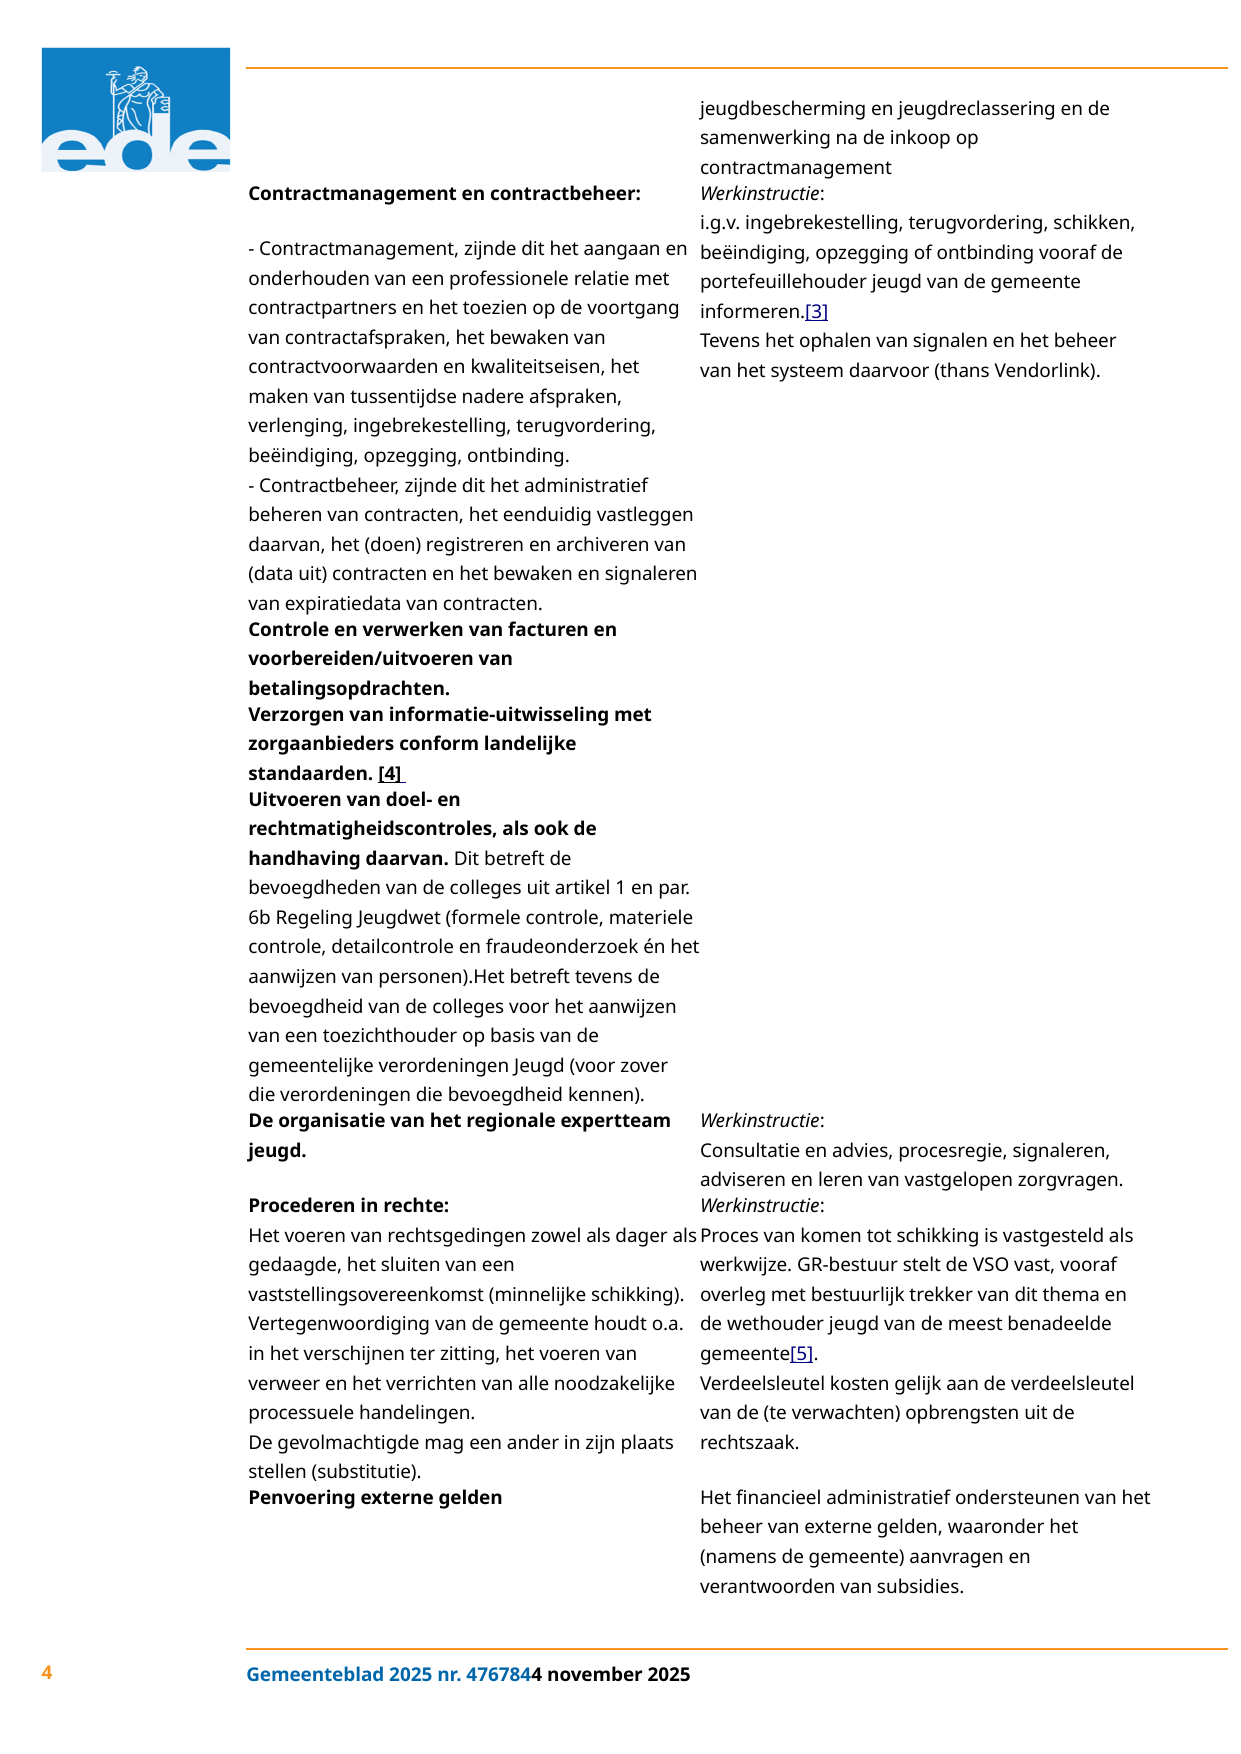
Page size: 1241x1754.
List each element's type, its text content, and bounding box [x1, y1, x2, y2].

table_cell Contractmanagement en contractbeheer: [248, 180, 700, 235]
table_cell [700, 616, 1152, 701]
table_cell De organisatie van het regionale expertteam jeugd. [248, 1107, 700, 1192]
table_cell jeugdbescherming en jeugdreclassering en de samenwerking na de inkoop op contractmanagement [700, 95, 1152, 180]
table_cell Verzorgen van informatie-uitwisseling met zorgaanbieders conform landelijke standaarden. [4] [248, 701, 700, 786]
table_cell Uitvoeren van doel- en rechtmatigheidscontroles, als ook de handhaving daarvan. Dit betreft de bevoegdheden van de colleges uit artikel 1 en par. 6b Regeling Jeugdwet (formele controle, materiele controle, detailcontrole en fraudeonderzoek én het aanwijzen van personen).Het betreft tevens de bevoegdheid van de colleges voor het aanwijzen van een toezichthouder op basis van de gemeentelijke verordeningen Jeugd (voor zover die verordeningen die bevoegdheid kennen). [248, 786, 700, 1107]
table_cell [700, 701, 1152, 786]
table_cell Het financieel administratief ondersteunen van het beheer van externe gelden, waaronder het (namens de gemeente) aanvragen en verantwoorden van subsidies. [700, 1484, 1152, 1599]
picture [41, 47, 231, 172]
table_cell Procederen in rechte: Het voeren van rechtsgedingen zowel als dager als gedaagde, het sluiten van een vaststellingsovereenkomst (minnelijke schikking). Vertegenwoordiging van de gemeente houdt o.a. in het verschijnen ter zitting, het voeren van verweer en het verrichten van alle noodzakelijke processuele handelingen. De gevolmachtigde mag een ander in zijn plaats stellen (substitutie). [248, 1192, 700, 1484]
table_header - Contractmanagement, zijnde dit het aangaan en onderhouden van een professionele relatie met contractpartners en het toezien op de voortgang van contractafspraken, het bewaken van contractvoorwaarden en kwaliteitseisen, het maken van tussentijdse nadere afspraken, verlenging, ingebrekestelling, terugvordering, beëindiging, opzegging, ontbinding. - Contractbeheer, zijnde dit het administratief beheren van contracten, het eenduidig vastleggen daarvan, het (doen) registreren en archiveren van (data uit) contracten en het bewaken en signaleren van expiratiedata van contracten. [248, 235, 700, 616]
table_cell [700, 786, 1152, 1107]
table_cell Controle en verwerken van facturen en voorbereiden/uitvoeren van betalingsopdrachten. [248, 616, 700, 701]
table_cell Werkinstructie: Proces van komen tot schikking is vastgesteld als werkwijze. GR-bestuur stelt de VSO vast, vooraf overleg met bestuurlijk trekker van dit thema en de wethouder jeugd van de meest benadeelde gemeente[5]. Verdeelsleutel kosten gelijk aan de verdeelsleutel van de (te verwachten) opbrengsten uit de rechtszaak. [700, 1192, 1152, 1484]
table_cell Werkinstructie: Consultatie en advies, procesregie, signaleren, adviseren en leren van vastgelopen zorgvragen. [700, 1107, 1152, 1192]
table_cell [248, 95, 700, 180]
table_cell Penvoering externe gelden [248, 1484, 700, 1599]
table_cell Werkinstructie: i.g.v. ingebrekestelling, terugvordering, schikken, beëindiging, opzegging of ontbinding vooraf de portefeuillehouder jeugd van de gemeente informeren.[3] Tevens het ophalen van signalen en het beheer van het systeem daarvoor (thans Vendorlink). [700, 180, 1152, 616]
